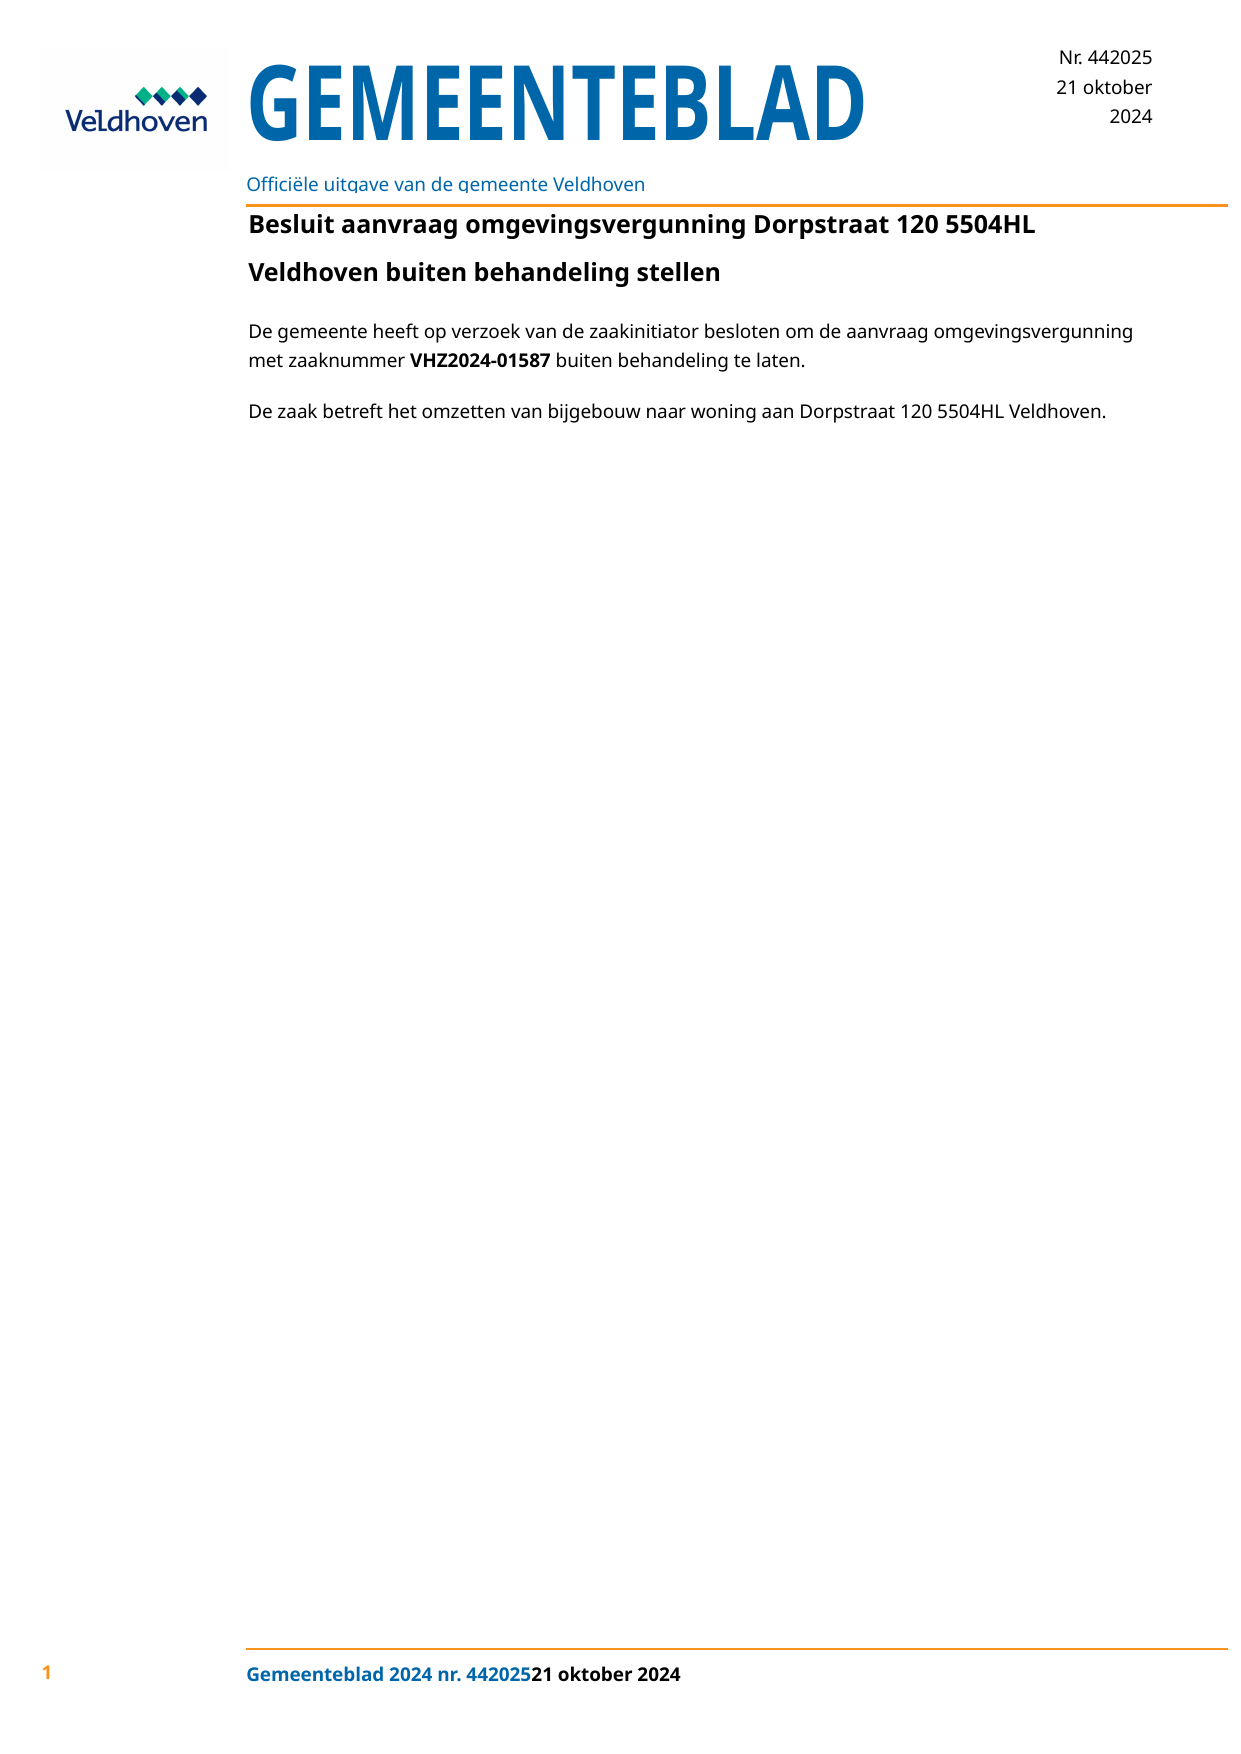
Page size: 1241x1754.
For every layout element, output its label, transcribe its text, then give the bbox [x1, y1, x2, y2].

text De zaak betreft het omzetten van bijgebouw naar woning aan Dorpstraat 120 5504HL Veldhoven. [248, 398, 1152, 424]
text Besluit aanvraag omgevingsvergunning Dorpstraat 120 5504HL Veldhoven buiten behandeling stellen [248, 207, 1152, 288]
text De gemeente heeft op verzoek van de zaakinitiator besloten om de aanvraag omgevingsvergunning met zaaknummer VHZ2024-01587 buiten behandeling te laten. [248, 318, 1152, 373]
picture [41, 47, 231, 172]
